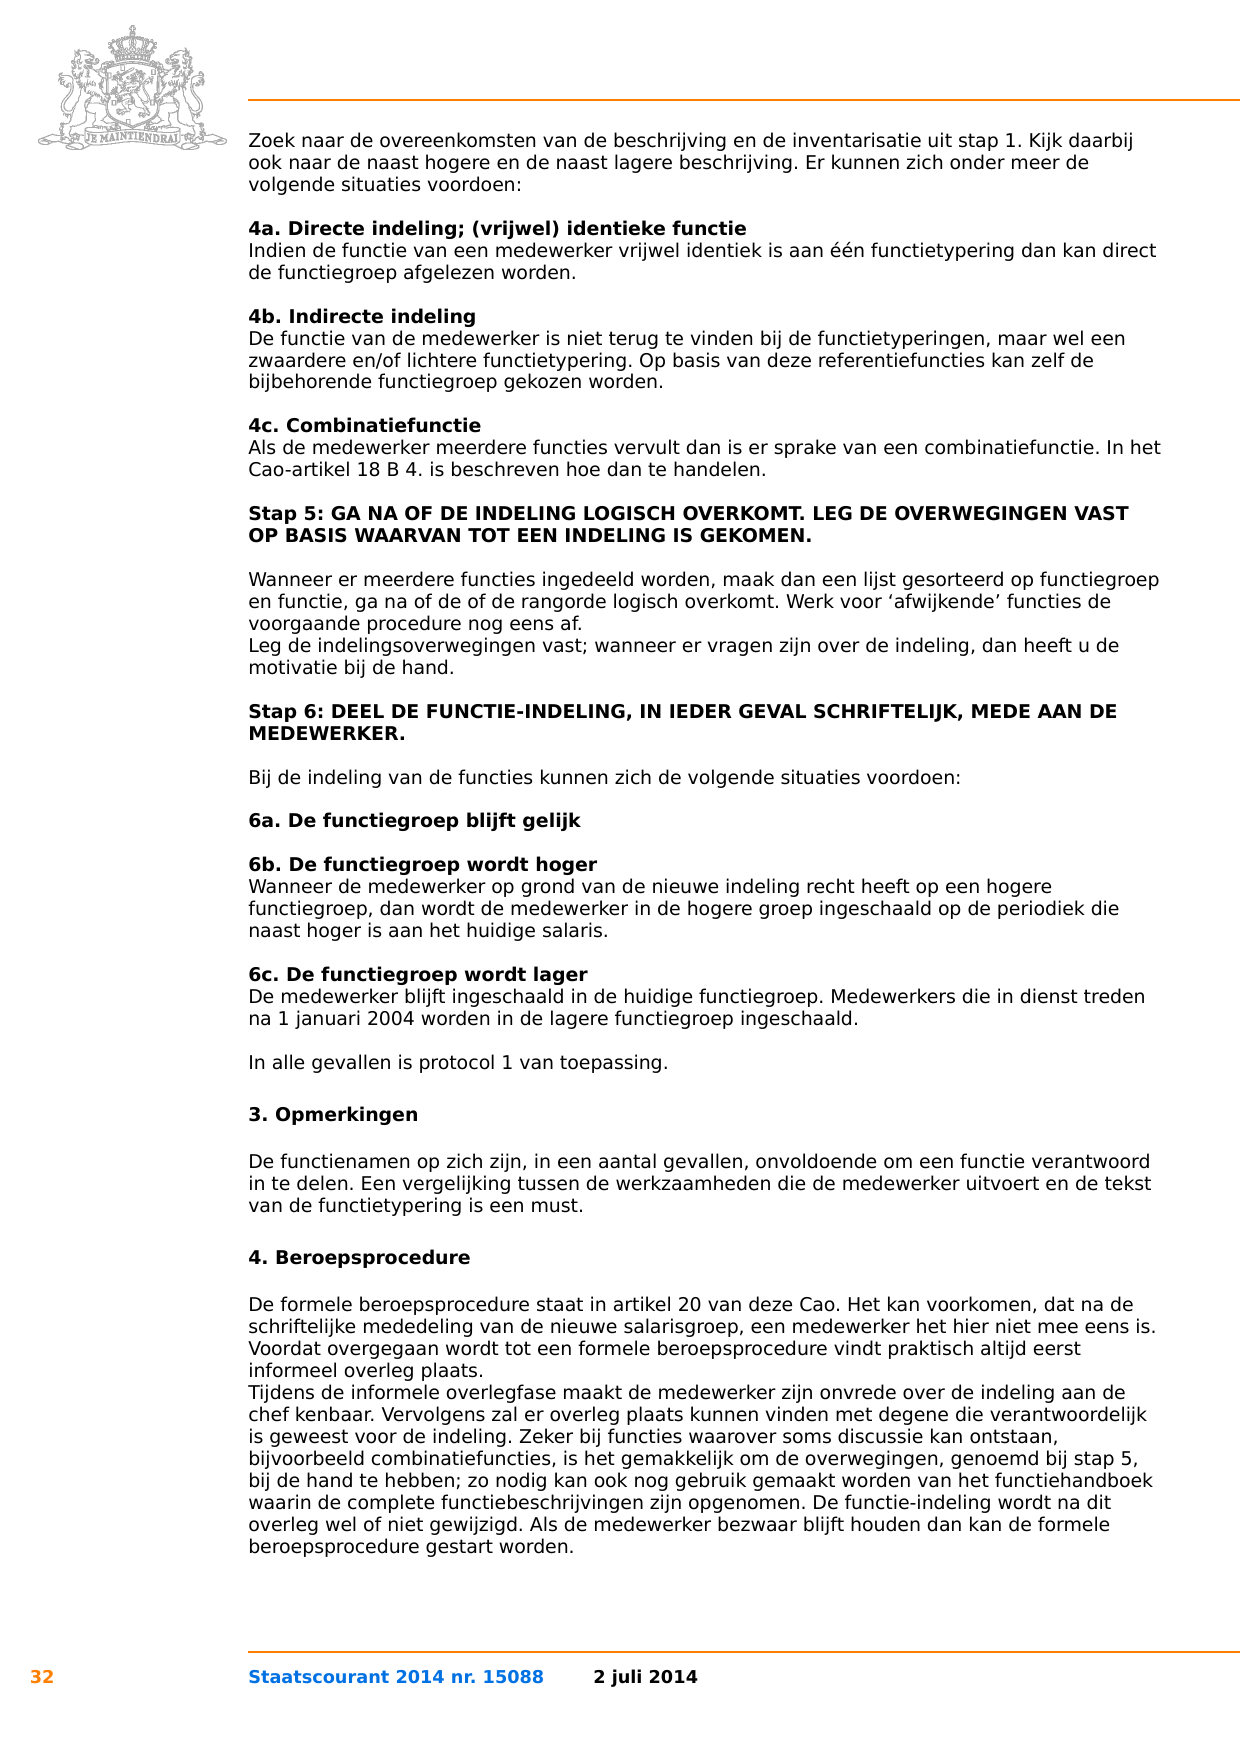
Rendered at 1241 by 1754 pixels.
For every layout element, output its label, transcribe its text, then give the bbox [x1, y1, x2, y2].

text 4c. Combinatiefunctie [248, 415, 1163, 437]
picture [38, 25, 227, 150]
text 6b. De functiegroep wordt hoger [248, 854, 1163, 876]
text Bij de indeling van de functies kunnen zich de volgende situaties voordoen: [248, 767, 1163, 788]
text 6c. De functiegroep wordt lager [248, 964, 1163, 986]
subtitle 3. Opmerkingen [248, 1104, 1163, 1126]
text De functie van de medewerker is niet terug te vinden bij de functietyperingen, maar wel een zwaardere en/of lichtere functietypering. Op basis van deze referentiefuncties kan zelf de bijbehorende functiegroep gekozen worden. [248, 327, 1163, 393]
text Tijdens de informele overlegfase maakt de medewerker zijn onvrede over de indeling aan de chef kenbaar. Vervolgens zal er overleg plaats kunnen vinden met degene die verantwoordelijk is geweest voor de indeling. Zeker bij functies waarover soms discussie kan ontstaan, bijvoorbeeld combinatiefuncties, is het gemakkelijk om de overwegingen, genoemd bij stap 5, bij de hand te hebben; zo nodig kan ook nog gebruik gemaakt worden van het functiehandboek waarin de complete functiebeschrijvingen zijn opgenomen. De functie-indeling wordt na dit overleg wel of niet gewijzigd. Als de medewerker bezwaar blijft houden dan kan de formele beroepsprocedure gestart worden. [248, 1382, 1163, 1557]
text Zoek naar de overeenkomsten van de beschrijving en de inventarisatie uit stap 1. Kijk daarbij ook naar de naast hogere en de naast lagere beschrijving. Er kunnen zich onder meer de volgende situaties voordoen: [248, 130, 1163, 196]
text 6a. De functiegroep blijft gelijk [248, 810, 1163, 832]
text Wanneer er meerdere functies ingedeeld worden, maak dan een lijst gesorteerd op functiegroep en functie, ga na of de of de rangorde logisch overkomt. Werk voor ‘afwijkende’ functies de voorgaande procedure nog eens af. [248, 569, 1163, 635]
text De formele beroepsprocedure staat in artikel 20 van deze Cao. Het kan voorkomen, dat na de schriftelijke mededeling van de nieuwe salarisgroep, een medewerker het hier niet mee eens is. Voordat overgegaan wordt tot een formele beroepsprocedure vindt praktisch altijd eerst informeel overleg plaats. [248, 1294, 1163, 1382]
text De medewerker blijft ingeschaald in de huidige functiegroep. Medewerkers die in dienst treden na 1 januari 2004 worden in de lagere functiegroep ingeschaald. [248, 986, 1163, 1030]
subtitle 4. Beroepsprocedure [248, 1247, 1163, 1269]
text 4b. Indirecte indeling [248, 306, 1163, 327]
text Stap 6: DEEL DE FUNCTIE-INDELING, IN IEDER GEVAL SCHRIFTELIJK, MEDE AAN DE MEDEWERKER. [248, 701, 1163, 745]
text Leg de indelingsoverwegingen vast; wanneer er vragen zijn over de indeling, dan heeft u de motivatie bij de hand. [248, 635, 1163, 679]
text Stap 5: GA NA OF DE INDELING LOGISCH OVERKOMT. LEG DE OVERWEGINGEN VAST OP BASIS WAARVAN TOT EEN INDELING IS GEKOMEN. [248, 503, 1163, 547]
text Indien de functie van een medewerker vrijwel identiek is aan één functietypering dan kan direct de functiegroep afgelezen worden. [248, 240, 1163, 284]
text Wanneer de medewerker op grond van de nieuwe indeling recht heeft op een hogere functiegroep, dan wordt de medewerker in de hogere groep ingeschaald op de periodiek die naast hoger is aan het huidige salaris. [248, 876, 1163, 942]
text Als de medewerker meerdere functies vervult dan is er sprake van een combinatiefunctie. In het Cao-artikel 18 B 4. is beschreven hoe dan te handelen. [248, 437, 1163, 481]
text 4a. Directe indeling; (vrijwel) identieke functie [248, 218, 1163, 240]
text De functienamen op zich zijn, in een aantal gevallen, onvoldoende om een functie verantwoord in te delen. Een vergelijking tussen de werkzaamheden die de medewerker uitvoert en de tekst van de functietypering is een must. [248, 1151, 1163, 1217]
text In alle gevallen is protocol 1 van toepassing. [248, 1052, 1163, 1074]
